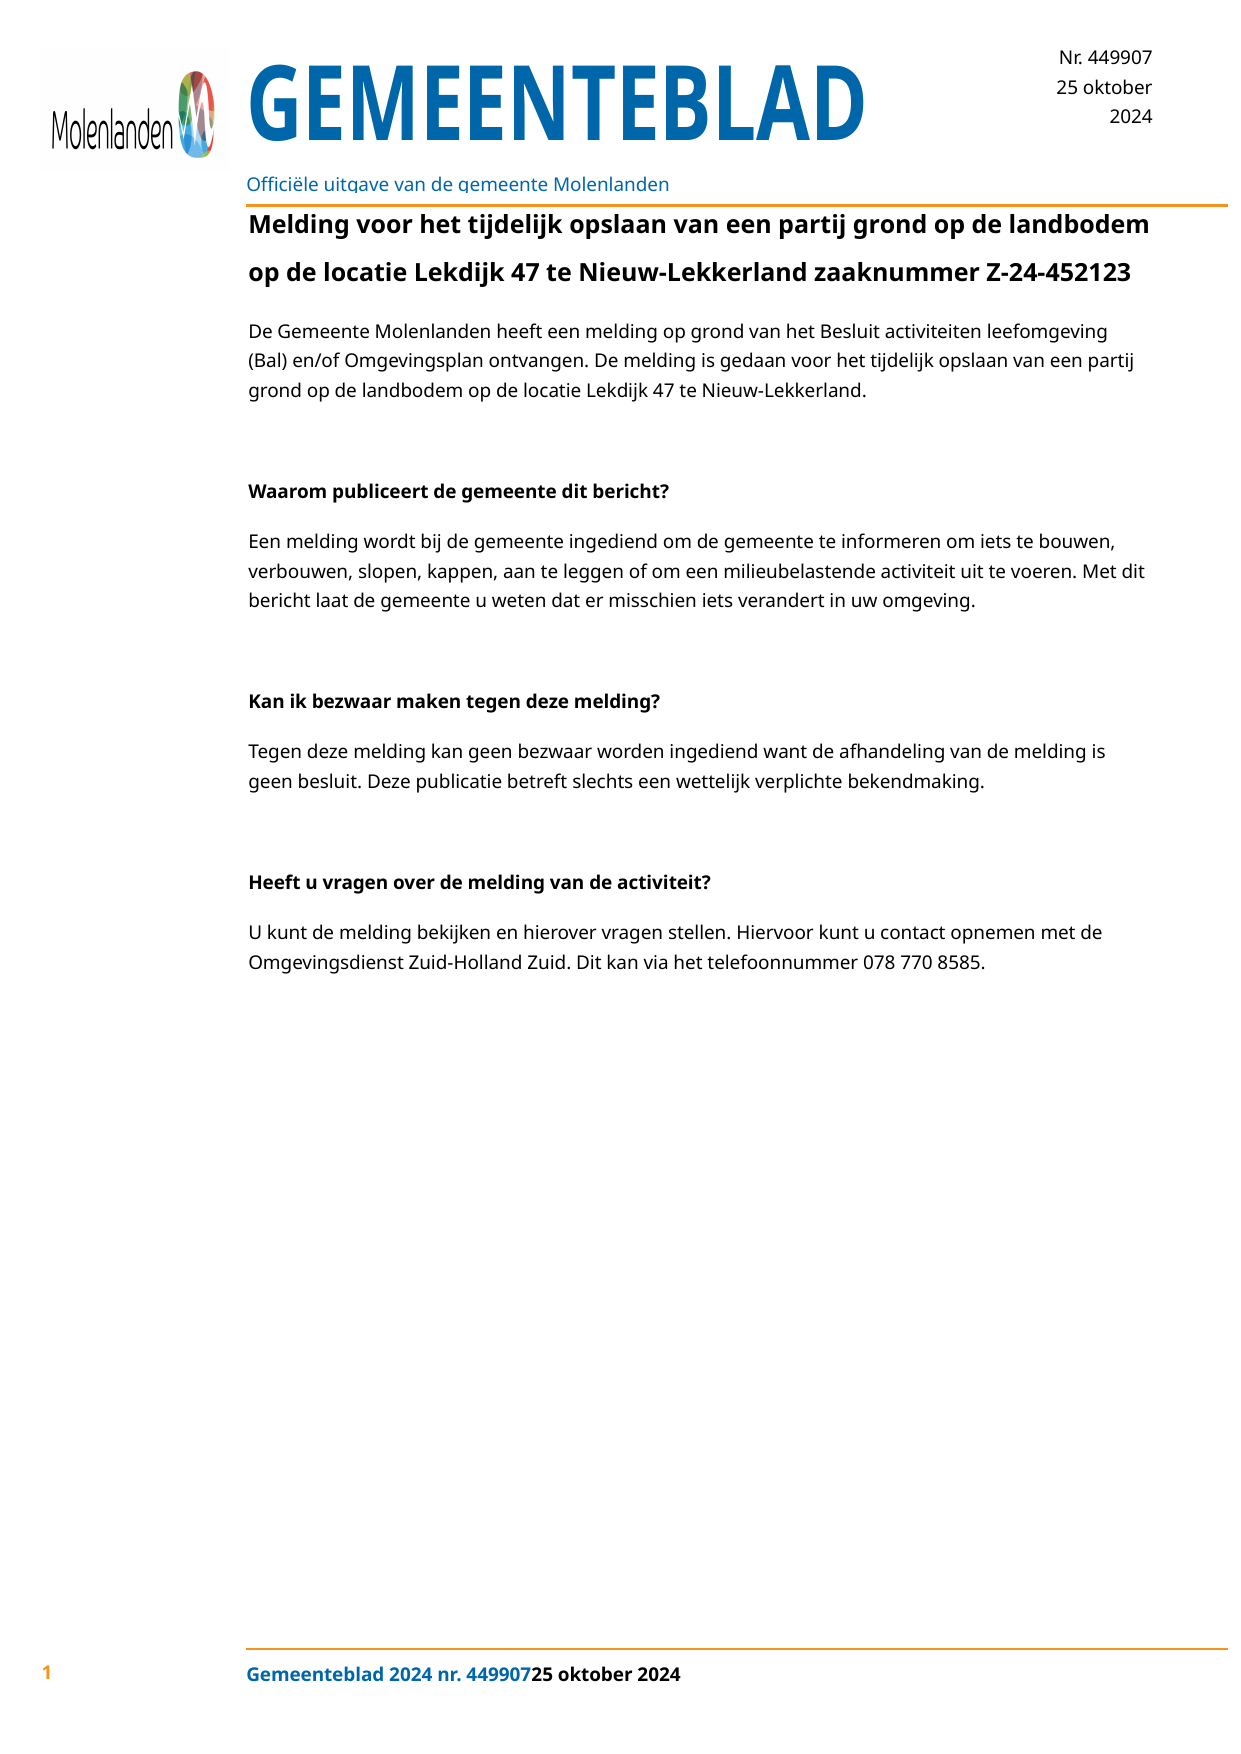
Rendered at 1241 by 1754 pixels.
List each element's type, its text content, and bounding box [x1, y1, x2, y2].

picture [41, 47, 231, 172]
text Tegen deze melding kan geen bezwaar worden ingediend want de afhandeling van de melding is geen besluit. Deze publicatie betreft slechts een wettelijk verplichte bekendmaking. [248, 739, 1152, 794]
text Waarom publiceert de gemeente dit bericht? [248, 478, 1152, 504]
text U kunt de melding bekijken en hierover vragen stellen. Hiervoor kunt u contact opnemen met de Omgevingsdienst Zuid-Holland Zuid. Dit kan via het telefoonnummer 078 770 8585. [248, 919, 1152, 975]
text Een melding wordt bij de gemeente ingediend om de gemeente te informeren om iets te bouwen, verbouwen, slopen, kappen, aan te leggen of om een milieubelastende activiteit uit te voeren. Met dit bericht laat de gemeente u weten dat er misschien iets verandert in uw omgeving. [248, 528, 1152, 613]
text De Gemeente Molenlanden heeft een melding op grond van het Besluit activiteiten leefomgeving (Bal) en/of Omgevingsplan ontvangen. De melding is gedaan voor het tijdelijk opslaan van een partij grond op de landbodem op de locatie Lekdijk 47 te Nieuw-Lekkerland. [248, 318, 1152, 403]
text Kan ik bezwaar maken tegen deze melding? [248, 688, 1152, 714]
text Heeft u vragen over de melding van de activiteit? [248, 869, 1152, 895]
text Melding voor het tijdelijk opslaan van een partij grond op de landbodem op de locatie Lekdijk 47 te Nieuw-Lekkerland zaaknummer Z-24-452123 [248, 207, 1152, 288]
